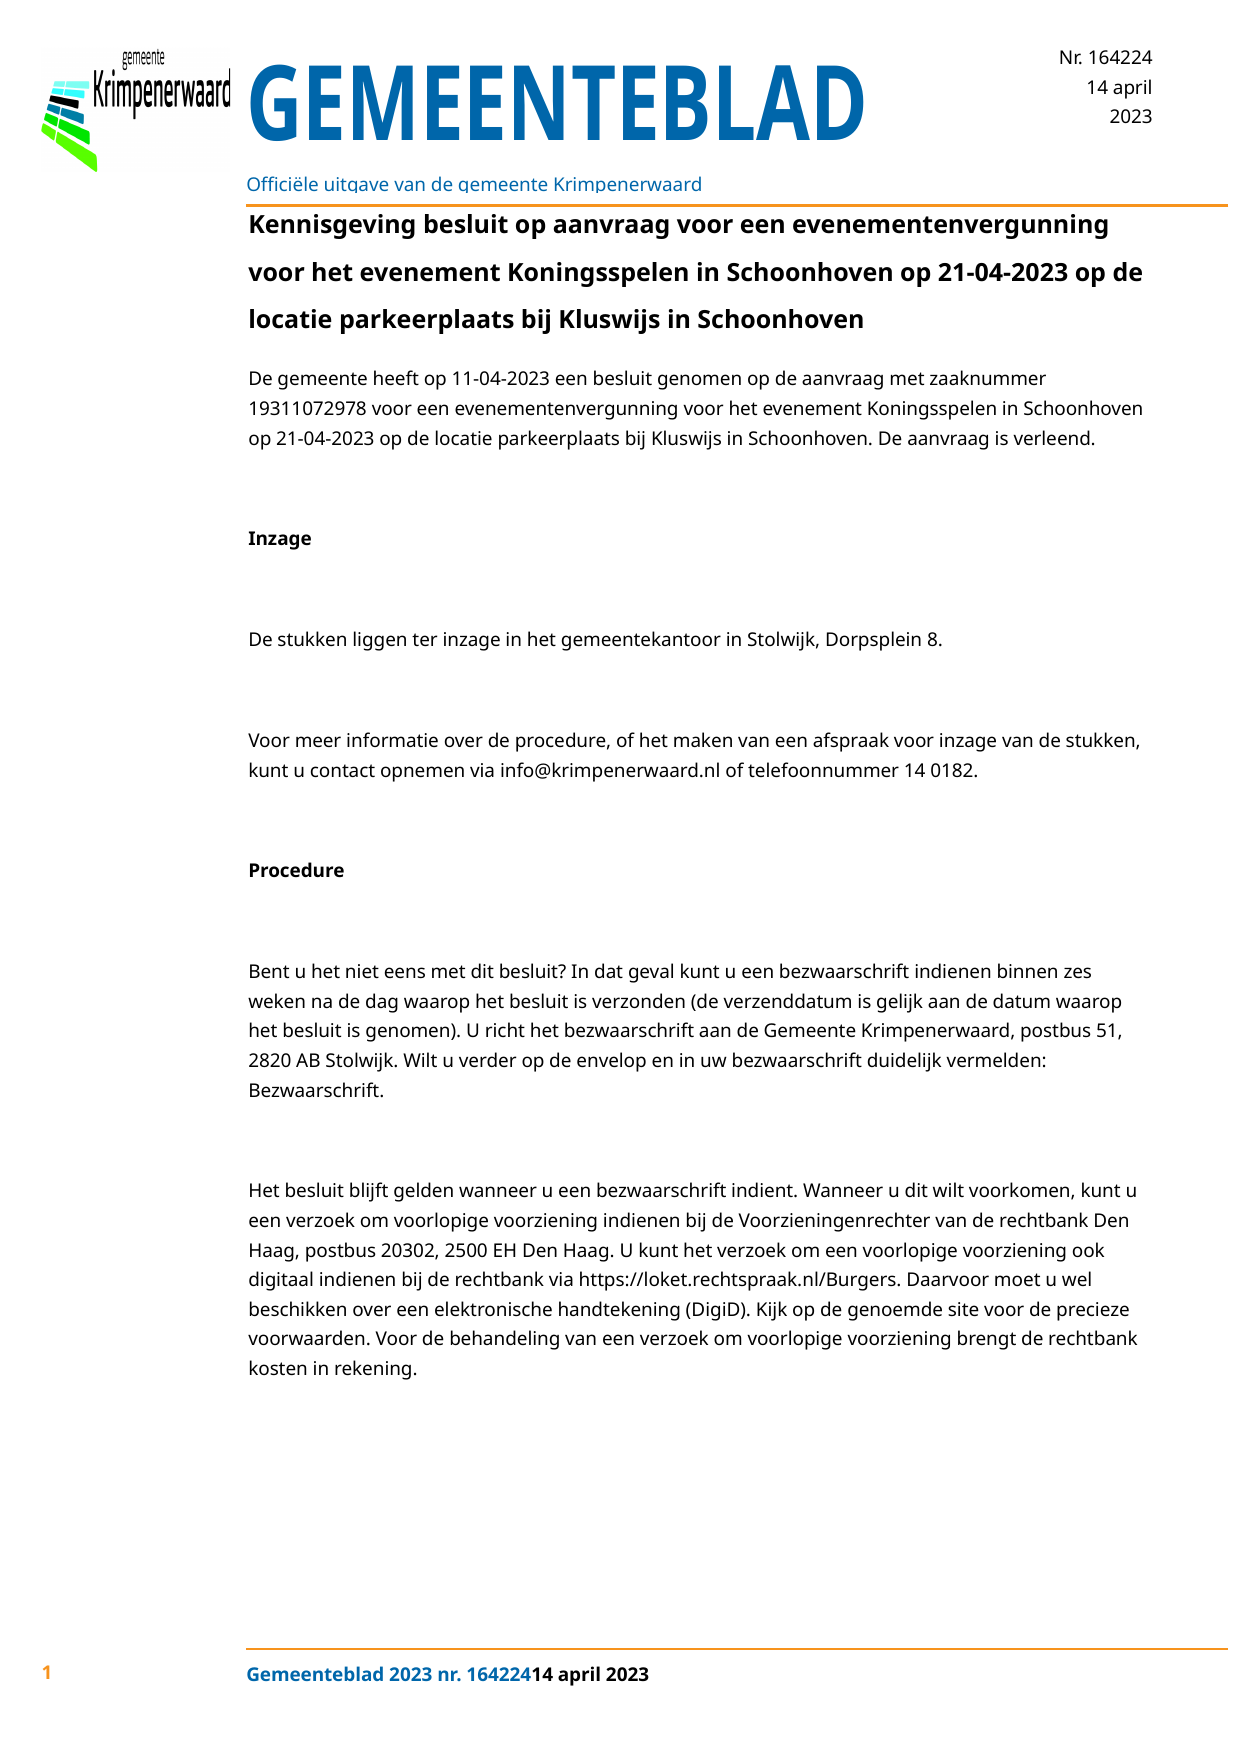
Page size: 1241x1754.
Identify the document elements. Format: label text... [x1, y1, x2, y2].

text Procedure [248, 858, 1152, 883]
text Kennisgeving besluit op aanvraag voor een evenementenvergunning voor het evenement Koningsspelen in Schoonhoven op 21-04-2023 op de locatie parkeerplaats bij Kluswijs in Schoonhoven [248, 207, 1152, 336]
text Bent u het niet eens met dit besluit? In dat geval kunt u een bezwaarschrift indienen binnen zes weken na de dag waarop het besluit is verzonden (de verzenddatum is gelijk aan de datum waarop het besluit is genomen). U richt het bezwaarschrift aan de Gemeente Krimpenerwaard, postbus 51, 2820 AB Stolwijk. Wilt u verder op de envelop en in uw bezwaarschrift duidelijk vermelden: Bezwaarschrift. [248, 958, 1152, 1102]
text Het besluit blijft gelden wanneer u een bezwaarschrift indient. Wanneer u dit wilt voorkomen, kunt u een verzoek om voorlopige voorziening indienen bij de Voorzieningenrechter van de rechtbank Den Haag, postbus 20302, 2500 EH Den Haag. U kunt het verzoek om een voorlopige voorziening ook digitaal indienen bij de rechtbank via https://loket.rechtspraak.nl/Burgers. Daarvoor moet u wel beschikken over een elektronische handtekening (DigiD). Kijk op de genoemde site voor de precieze voorwaarden. Voor de behandeling van een verzoek om voorlopige voorziening brengt de rechtbank kosten in rekening. [248, 1178, 1152, 1381]
text De stukken liggen ter inzage in het gemeentekantoor in Stolwijk, Dorpsplein 8. [248, 626, 1152, 652]
text Inzage [248, 526, 1152, 551]
text Voor meer informatie over de procedure, of het maken van een afspraak voor inzage van de stukken, kunt u contact opnemen via info@krimpenerwaard.nl of telefoonnummer 14 0182. [248, 727, 1152, 782]
picture [41, 47, 231, 172]
text De gemeente heeft op 11-04-2023 een besluit genomen op de aanvraag met zaaknummer 19311072978 voor een evenementenvergunning voor het evenement Koningsspelen in Schoonhoven op 21-04-2023 op de locatie parkeerplaats bij Kluswijs in Schoonhoven. De aanvraag is verleend. [248, 366, 1152, 450]
